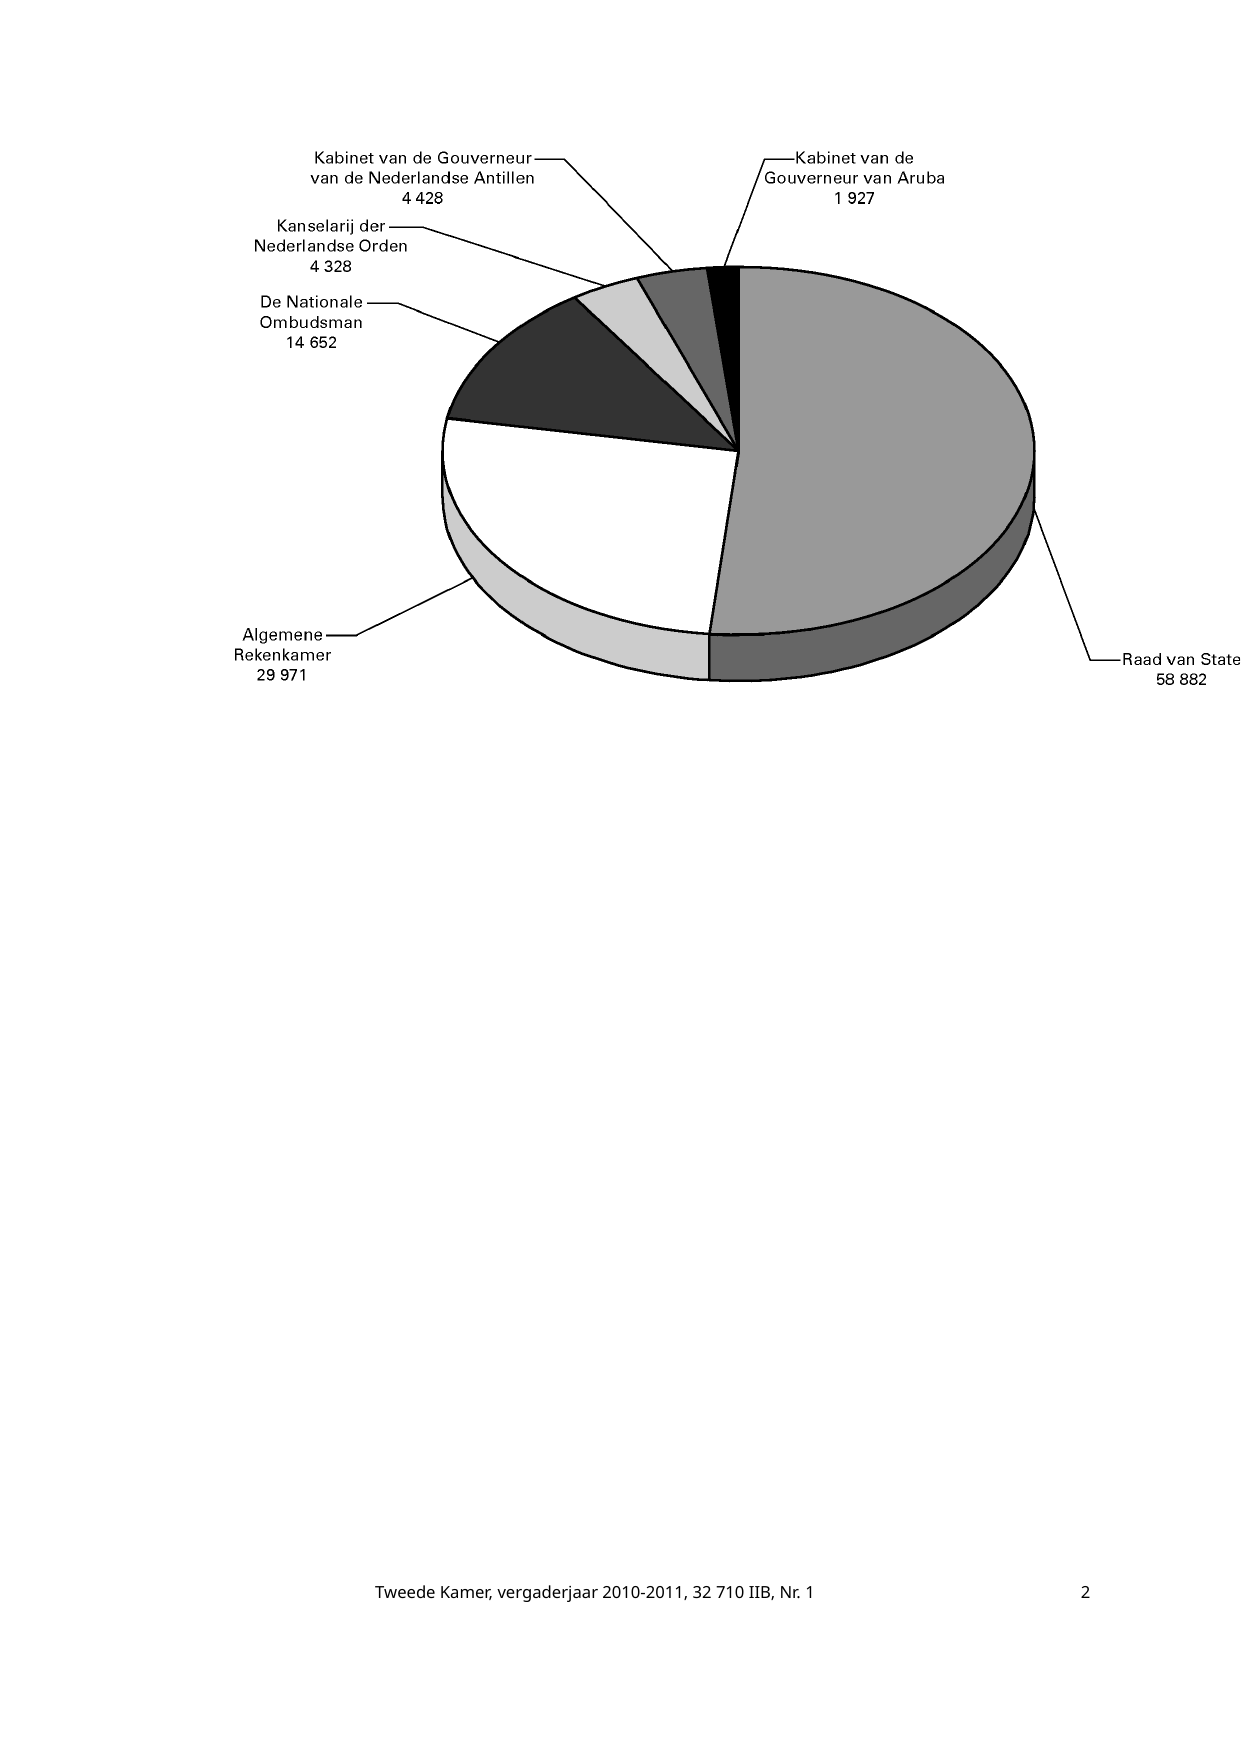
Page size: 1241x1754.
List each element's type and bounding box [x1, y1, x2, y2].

picture [233, 150, 1241, 689]
